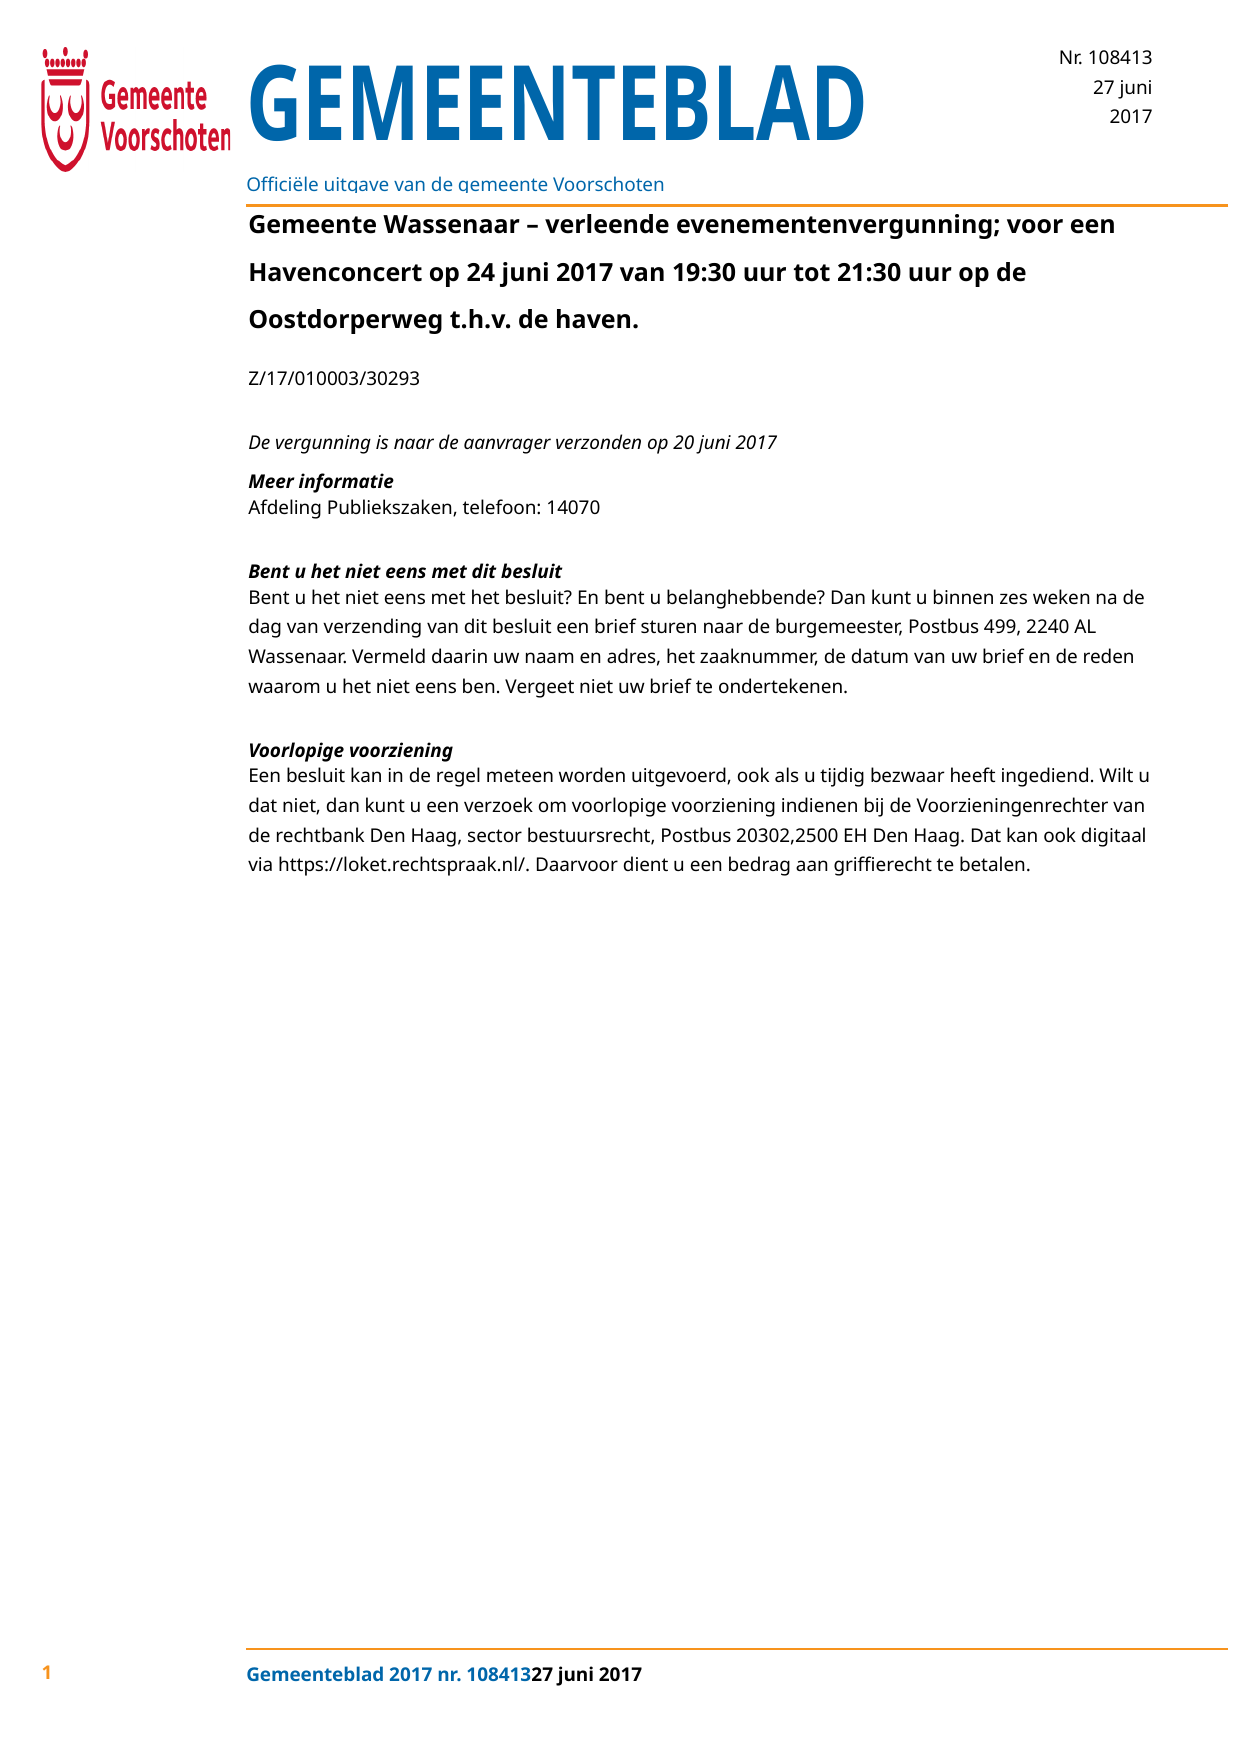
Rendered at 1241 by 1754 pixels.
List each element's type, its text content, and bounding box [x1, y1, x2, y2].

text Een besluit kan in de regel meteen worden uitgevoerd, ook als u tijdig bezwaar heeft ingediend. Wilt u dat niet, dan kunt u een verzoek om voorlopige voorziening indienen bij de Voorzieningenrechter van de rechtbank Den Haag, sector bestuursrecht, Postbus 20302,2500 EH Den Haag. Dat kan ook digitaal via https://loket.rechtspraak.nl/. Daarvoor dient u een bedrag aan griffierecht te betalen. [248, 763, 1152, 877]
text Afdeling Publiekszaken, telefoon: 14070 [248, 494, 1152, 520]
text Gemeente Wassenaar – verleende evenementenvergunning; voor een Havenconcert op 24 juni 2017 van 19:30 uur tot 21:30 uur op de Oostdorperweg t.h.v. de haven. [248, 207, 1152, 336]
text De vergunning is naar de aanvrager verzonden op 20 juni 2017 [248, 429, 1152, 455]
text Voorlopige voorziening [248, 737, 1152, 763]
text Bent u het niet eens met het besluit? En bent u belanghebbende? Dan kunt u binnen zes weken na de dag van verzending van dit besluit een brief sturen naar de burgemeester, Postbus 499, 2240 AL Wassenaar. Vermeld daarin uw naam en adres, het zaaknummer, de datum van uw brief en de reden waarom u het niet eens ben. Vergeet niet uw brief te ondertekenen. [248, 584, 1152, 699]
text Bent u het niet eens met dit besluit [248, 558, 1152, 584]
picture [41, 47, 231, 172]
text Z/17/010003/30293 [248, 366, 1152, 391]
text Meer informatie [248, 469, 1152, 494]
